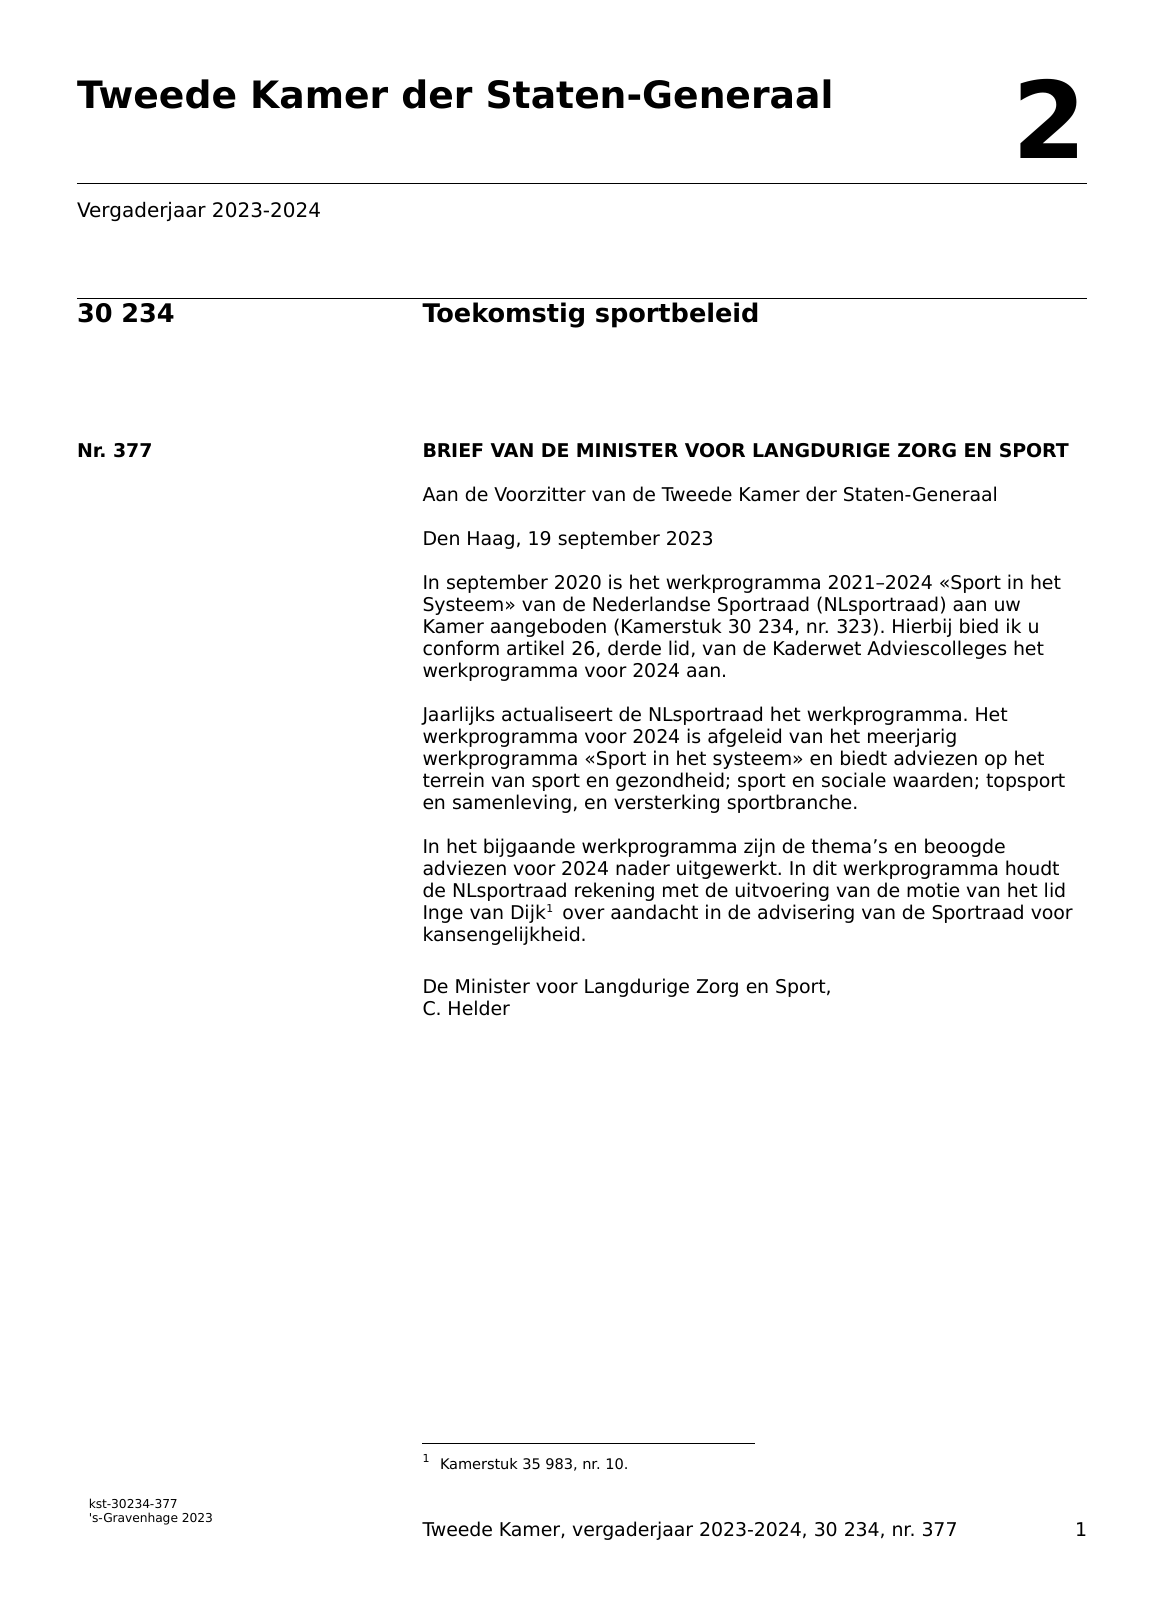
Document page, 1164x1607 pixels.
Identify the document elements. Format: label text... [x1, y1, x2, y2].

text kst-30234-377 [88, 1497, 323, 1511]
text In september 2020 is het werkprogramma 2021–2024 «Sport in het Systeem» van de Nederlandse Sportraad (NLsportraad) aan uw Kamer aangeboden (Kamerstuk 30 234, nr. 323). Hierbij bied ik u conform artikel 26, derde lid, van de Kaderwet Adviescolleges het werkprogramma voor 2024 aan. [422, 572, 1087, 682]
table_cell Vergaderjaar 2023-2024 [77, 184, 1087, 298]
text Jaarlijks actualiseert de NLsportraad het werkprogramma. Het werkprogramma voor 2024 is afgeleid van het meerjarig werkprogramma «Sport in het systeem» en biedt adviezen op het terrein van sport en gezondheid; sport en sociale waarden; topsport en samenleving, en versterking sportbranche. [422, 704, 1087, 814]
table_header 2 [886, 59, 1087, 183]
subtitle 30 234 Toekomstig sportbeleid [77, 299, 1087, 329]
subtitle Nr. 377 BRIEF VAN DE MINISTER VOOR LANGDURIGE ZORG EN SPORT [77, 440, 1087, 462]
text 's-Gravenhage 2023 [88, 1511, 323, 1525]
text In het bijgaande werkprogramma zijn de thema’s en beoogde adviezen voor 2024 nader uitgewerkt. In dit werkprogramma houdt de NLsportraad rekening met de uitvoering van de motie van het lid Inge van Dijk over aandacht in de advisering van de Sportraad voor kansengelijkheid. [422, 836, 1087, 946]
text Kamerstuk 35 983, nr. 10. [422, 1452, 1087, 1474]
text Den Haag, 19 september 2023 [422, 528, 1087, 550]
text Aan de Voorzitter van de Tweede Kamer der Staten-Generaal [422, 484, 1087, 506]
table_header Tweede Kamer der Staten-Generaal [77, 59, 886, 183]
text De Minister voor Langdurige Zorg en Sport, C. Helder [422, 976, 1087, 1020]
